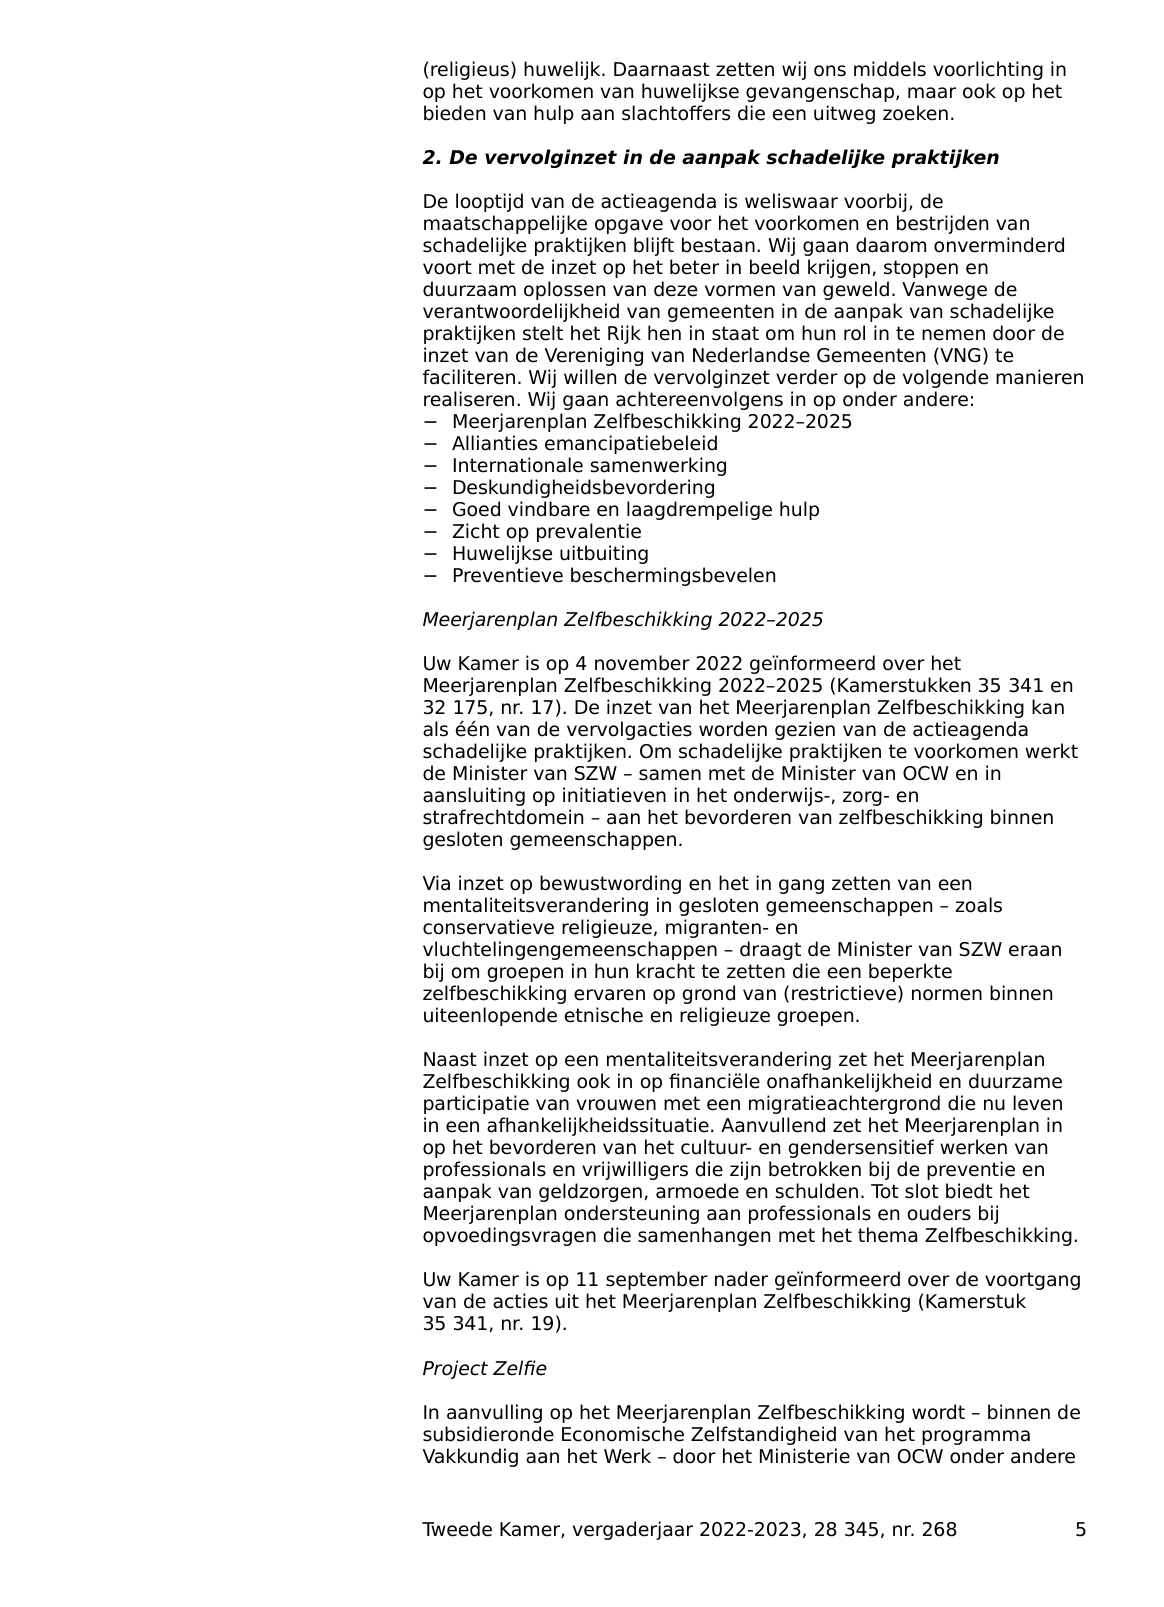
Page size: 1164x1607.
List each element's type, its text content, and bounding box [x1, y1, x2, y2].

text − Goed vindbare en laagdrempelige hulp [422, 499, 1087, 521]
text Uw Kamer is op 11 september nader geïnformeerd over de voortgang van de acties uit het Meerjarenplan Zelfbeschikking (Kamerstuk 35 341, nr. 19). [422, 1269, 1087, 1335]
subtitle Meerjarenplan Zelfbeschikking 2022–2025 [422, 609, 1087, 631]
text − Deskundigheidsbevordering [422, 477, 1087, 499]
text − Huwelijkse uitbuiting [422, 543, 1087, 565]
text Uw Kamer is op 4 november 2022 geïnformeerd over het Meerjarenplan Zelfbeschikking 2022–2025 (Kamerstukken 35 341 en 32 175, nr. 17). De inzet van het Meerjarenplan Zelfbeschikking kan als één van de vervolgacties worden gezien van de actieagenda schadelijke praktijken. Om schadelijke praktijken te voorkomen werkt de Minister van SZW – samen met de Minister van OCW en in aansluiting op initiatieven in het onderwijs-, zorg- en strafrechtdomein – aan het bevorderen van zelfbeschikking binnen gesloten gemeenschappen. [422, 653, 1087, 851]
text − Meerjarenplan Zelfbeschikking 2022–2025 [422, 411, 1087, 433]
subtitle 2. De vervolginzet in de aanpak schadelijke praktijken [422, 147, 1087, 169]
text Via inzet op bewustwording en het in gang zetten van een mentaliteitsverandering in gesloten gemeenschappen – zoals conservatieve religieuze, migranten- en vluchtelingengemeenschappen – draagt de Minister van SZW eraan bij om groepen in hun kracht te zetten die een beperkte zelfbeschikking ervaren op grond van (restrictieve) normen binnen uiteenlopende etnische en religieuze groepen. [422, 873, 1087, 1027]
text − Preventieve beschermingsbevelen [422, 565, 1087, 587]
text − Allianties emancipatiebeleid [422, 433, 1087, 455]
text − Zicht op prevalentie [422, 521, 1087, 543]
text − Internationale samenwerking [422, 455, 1087, 477]
subtitle Project Zelfie [422, 1357, 1087, 1379]
text (religieus) huwelijk. Daarnaast zetten wij ons middels voorlichting in op het voorkomen van huwelijkse gevangenschap, maar ook op het bieden van hulp aan slachtoffers die een uitweg zoeken. [422, 59, 1087, 125]
text In aanvulling op het Meerjarenplan Zelfbeschikking wordt – binnen de subsidieronde Economische Zelfstandigheid van het programma Vakkundig aan het Werk – door het Ministerie van OCW onder andere [422, 1402, 1087, 1468]
text Naast inzet op een mentaliteitsverandering zet het Meerjarenplan Zelfbeschikking ook in op financiële onafhankelijkheid en duurzame participatie van vrouwen met een migratieachtergrond die nu leven in een afhankelijkheidssituatie. Aanvullend zet het Meerjarenplan in op het bevorderen van het cultuur- en gendersensitief werken van professionals en vrijwilligers die zijn betrokken bij de preventie en aanpak van geldzorgen, armoede en schulden. Tot slot biedt het Meerjarenplan ondersteuning aan professionals en ouders bij opvoedingsvragen die samenhangen met het thema Zelfbeschikking. [422, 1049, 1087, 1247]
text De looptijd van de actieagenda is weliswaar voorbij, de maatschappelijke opgave voor het voorkomen en bestrijden van schadelijke praktijken blijft bestaan. Wij gaan daarom onverminderd voort met de inzet op het beter in beeld krijgen, stoppen en duurzaam oplossen van deze vormen van geweld. Vanwege de verantwoordelijkheid van gemeenten in de aanpak van schadelijke praktijken stelt het Rijk hen in staat om hun rol in te nemen door de inzet van de Vereniging van Nederlandse Gemeenten (VNG) te faciliteren. Wij willen de vervolginzet verder op de volgende manieren realiseren. Wij gaan achtereenvolgens in op onder andere: [422, 191, 1087, 411]
